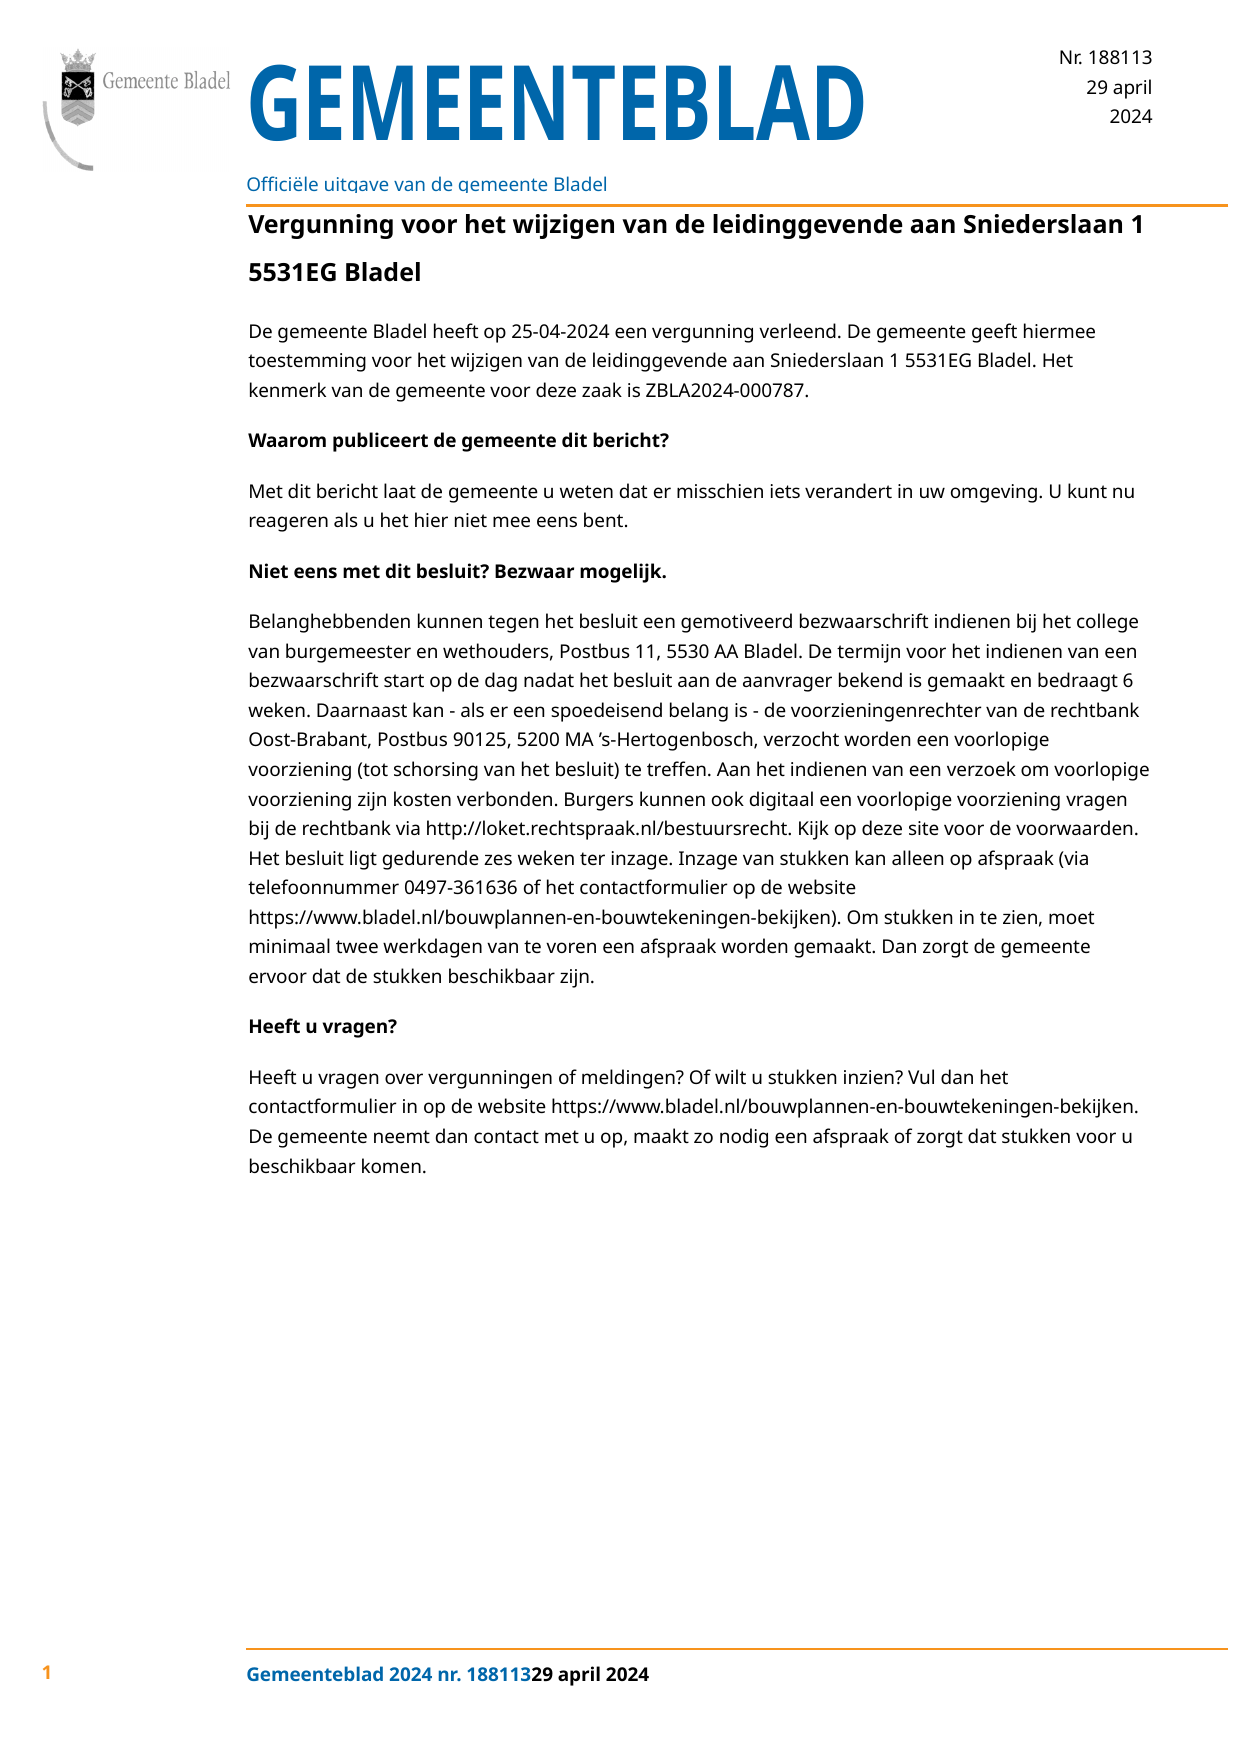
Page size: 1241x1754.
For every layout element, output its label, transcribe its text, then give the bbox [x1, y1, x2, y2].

text Belanghebbenden kunnen tegen het besluit een gemotiveerd bezwaarschrift indienen bij het college van burgemeester en wethouders, Postbus 11, 5530 AA Bladel. De termijn voor het indienen van een bezwaarschrift start op de dag nadat het besluit aan de aanvrager bekend is gemaakt en bedraagt 6 weken. Daarnaast kan - als er een spoedeisend belang is - de voorzieningenrechter van de rechtbank Oost-Brabant, Postbus 90125, 5200 MA ’s-Hertogenbosch, verzocht worden een voorlopige voorziening (tot schorsing van het besluit) te treffen. Aan het indienen van een verzoek om voorlopige voorziening zijn kosten verbonden. Burgers kunnen ook digitaal een voorlopige voorziening vragen bij de rechtbank via http://loket.rechtspraak.nl/bestuursrecht. Kijk op deze site voor de voorwaarden. Het besluit ligt gedurende zes weken ter inzage. Inzage van stukken kan alleen op afspraak (via telefoonnummer 0497-361636 of het contactformulier op de website https://www.bladel.nl/bouwplannen-en-bouwtekeningen-bekijken). Om stukken in te zien, moet minimaal twee werkdagen van te voren een afspraak worden gemaakt. Dan zorgt de gemeente ervoor dat de stukken beschikbaar zijn. [248, 608, 1152, 989]
text Waarom publiceert de gemeente dit bericht? [248, 427, 1152, 453]
text Heeft u vragen over vergunningen of meldingen? Of wilt u stukken inzien? Vul dan het contactformulier in op de website https://www.bladel.nl/bouwplannen-en-bouwtekeningen-bekijken. De gemeente neemt dan contact met u op, maakt zo nodig een afspraak of zorgt dat stukken voor u beschikbaar komen. [248, 1064, 1152, 1179]
text Heeft u vragen? [248, 1014, 1152, 1039]
text De gemeente Bladel heeft op 25-04-2024 een vergunning verleend. De gemeente geeft hiermee toestemming voor het wijzigen van de leidinggevende aan Sniederslaan 1 5531EG Bladel. Het kenmerk van de gemeente voor deze zaak is ZBLA2024-000787. [248, 318, 1152, 403]
text Niet eens met dit besluit? Bezwaar mogelijk. [248, 558, 1152, 584]
picture [41, 47, 231, 172]
text Met dit bericht laat de gemeente u weten dat er misschien iets verandert in uw omgeving. U kunt nu reageren als u het hier niet mee eens bent. [248, 478, 1152, 533]
text Vergunning voor het wijzigen van de leidinggevende aan Sniederslaan 1 5531EG Bladel [248, 207, 1152, 288]
